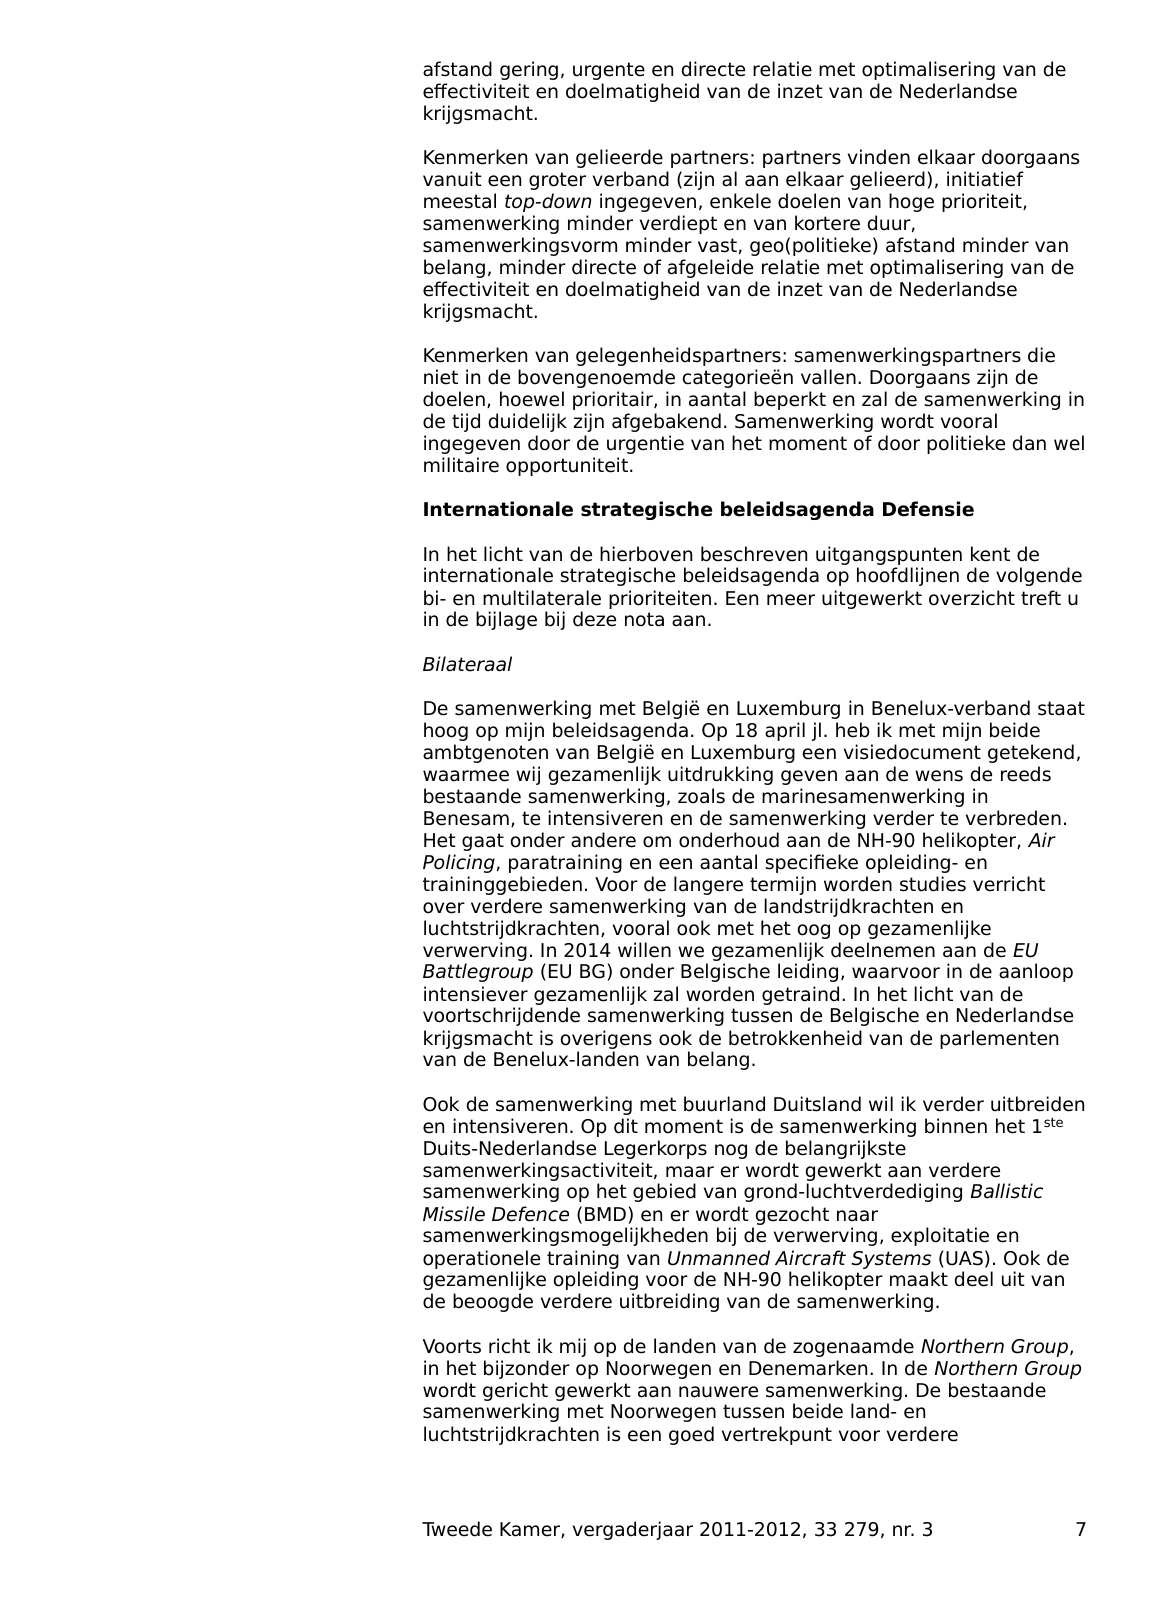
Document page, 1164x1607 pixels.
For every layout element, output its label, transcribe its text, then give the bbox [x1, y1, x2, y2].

text In het licht van de hierboven beschreven uitgangspunten kent de internationale strategische beleidsagenda op hoofdlijnen de volgende bi- en multilaterale prioriteiten. Een meer uitgewerkt overzicht treft u in de bijlage bij deze nota aan. [422, 543, 1087, 631]
text Kenmerken van gelegenheidspartners: samenwerkingspartners die niet in de bovengenoemde categorieën vallen. Doorgaans zijn de doelen, hoewel prioritair, in aantal beperkt en zal de samenwerking in de tijd duidelijk zijn afgebakend. Samenwerking wordt vooral ingegeven door de urgentie van het moment of door politieke dan wel militaire opportuniteit. [422, 345, 1087, 477]
subtitle Internationale strategische beleidsagenda Defensie [422, 499, 1087, 521]
text Voorts richt ik mij op de landen van de zogenaamde Northern Group, in het bijzonder op Noorwegen en Denemarken. In de Northern Group wordt gericht gewerkt aan nauwere samenwerking. De bestaande samenwerking met Noorwegen tussen beide land- en luchtstrijdkrachten is een goed vertrekpunt voor verdere [422, 1336, 1087, 1445]
text afstand gering, urgente en directe relatie met optimalisering van de effectiviteit en doelmatigheid van de inzet van de Nederlandse krijgsmacht. [422, 59, 1087, 125]
subtitle Bilateraal [422, 653, 1087, 676]
text Kenmerken van gelieerde partners: partners vinden elkaar doorgaans vanuit een groter verband (zijn al aan elkaar gelieerd), initiatief meestal top-down ingegeven, enkele doelen van hoge prioriteit, samenwerking minder verdiept en van kortere duur, samenwerkingsvorm minder vast, geo(politieke) afstand minder van belang, minder directe of afgeleide relatie met optimalisering van de effectiviteit en doelmatigheid van de inzet van de Nederlandse krijgsmacht. [422, 147, 1087, 323]
text De samenwerking met België en Luxemburg in Benelux-verband staat hoog op mijn beleidsagenda. Op 18 april jl. heb ik met mijn beide ambtgenoten van België en Luxemburg een visiedocument getekend, waarmee wij gezamenlijk uitdrukking geven aan de wens de reeds bestaande samenwerking, zoals de marinesamenwerking in Benesam, te intensiveren en de samenwerking verder te verbreden. Het gaat onder andere om onderhoud aan de NH-90 helikopter, Air Policing, paratraining en een aantal specifieke opleiding- en traininggebieden. Voor de langere termijn worden studies verricht over verdere samenwerking van de landstrijdkrachten en luchtstrijdkrachten, vooral ook met het oog op gezamenlijke verwerving. In 2014 willen we gezamenlijk deelnemen aan de EU Battlegroup (EU BG) onder Belgische leiding, waarvoor in de aanloop intensiever gezamenlijk zal worden getraind. In het licht van de voortschrijdende samenwerking tussen de Belgische en Nederlandse krijgsmacht is overigens ook de betrokkenheid van de parlementen van de Benelux-landen van belang. [422, 698, 1087, 1071]
text Ook de samenwerking met buurland Duitsland wil ik verder uitbreiden en intensiveren. Op dit moment is de samenwerking binnen het 1ste Duits-Nederlandse Legerkorps nog de belangrijkste samenwerkingsactiviteit, maar er wordt gewerkt aan verdere samenwerking op het gebied van grond-luchtverdediging Ballistic Missile Defence (BMD) en er wordt gezocht naar samenwerkingsmogelijkheden bij de verwerving, exploitatie en operationele training van Unmanned Aircraft Systems (UAS). Ook de gezamenlijke opleiding voor de NH-90 helikopter maakt deel uit van de beoogde verdere uitbreiding van de samenwerking. [422, 1093, 1087, 1313]
